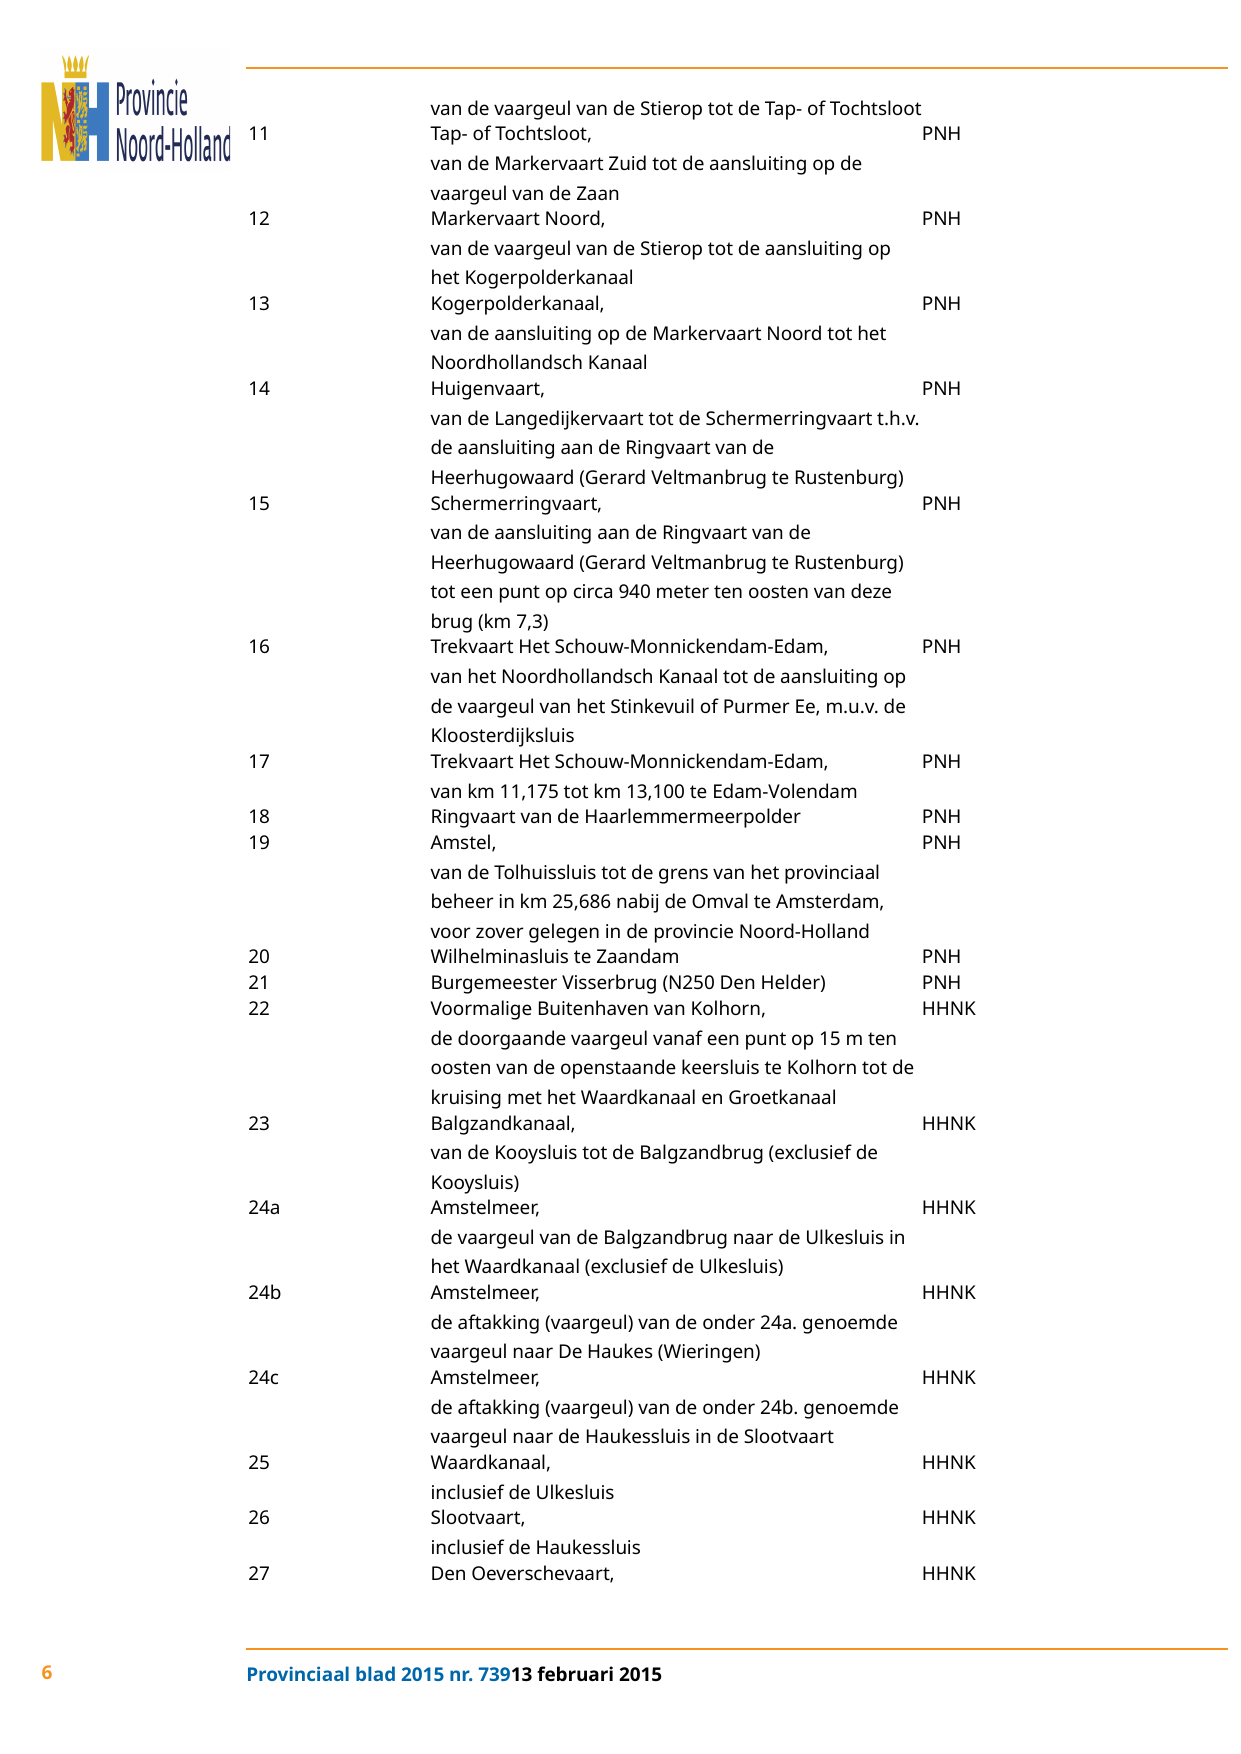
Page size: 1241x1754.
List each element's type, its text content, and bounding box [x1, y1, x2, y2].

table_cell PNH [922, 121, 1152, 205]
table_cell 17 [248, 748, 430, 803]
table_cell Markervaart Noord, van de vaargeul van de Stierop tot de aansluiting op het Kogerpolderkanaal [430, 205, 922, 290]
table_cell 21 [248, 970, 430, 995]
table_cell Amstelmeer, de aftakking (vaargeul) van de onder 24b. genoemde vaargeul naar de Haukessluis in de Slootvaart [430, 1364, 922, 1449]
table_cell Amstelmeer, de vaargeul van de Balgzandbrug naar de Ulkesluis in het Waardkanaal (exclusief de Ulkesluis) [430, 1195, 922, 1279]
table_cell 16 [248, 634, 430, 748]
table_cell 25 [248, 1449, 430, 1504]
table_cell 13 [248, 290, 430, 375]
table_cell Den Oeverschevaart, [430, 1560, 922, 1586]
table_cell [922, 95, 1152, 121]
table_cell Balgzandkanaal, van de Kooysluis tot de Balgzandbrug (exclusief de Kooysluis) [430, 1110, 922, 1194]
table_cell Voormalige Buitenhaven van Kolhorn, de doorgaande vaargeul vanaf een punt op 15 m ten oosten van de openstaande keersluis te Kolhorn tot de kruising met het Waardkanaal en Groetkanaal [430, 995, 922, 1110]
table_cell 20 [248, 944, 430, 969]
table_cell 15 [248, 490, 430, 634]
table_cell PNH [922, 205, 1152, 290]
table_cell Waardkanaal, inclusief de Ulkesluis [430, 1449, 922, 1504]
table_cell HHNK [922, 1449, 1152, 1504]
table_cell 14 [248, 375, 430, 490]
table_cell Burgemeester Visserbrug (N250 Den Helder) [430, 970, 922, 995]
table_cell van de vaargeul van de Stierop tot de Tap- of Tochtsloot [430, 95, 922, 121]
table_cell [248, 95, 430, 121]
table_cell PNH [922, 375, 1152, 490]
table_cell HHNK [922, 1195, 1152, 1279]
table_cell 22 [248, 995, 430, 1110]
table_cell HHNK [922, 1110, 1152, 1194]
table_cell 18 [248, 804, 430, 829]
table_cell PNH [922, 829, 1152, 944]
table_cell Trekvaart Het Schouw-Monnickendam-Edam, van het Noordhollandsch Kanaal tot de aansluiting op de vaargeul van het Stinkevuil of Purmer Ee, m.u.v. de Kloosterdijksluis [430, 634, 922, 748]
table_cell Schermerringvaart, van de aansluiting aan de Ringvaart van de Heerhugowaard (Gerard Veltmanbrug te Rustenburg) tot een punt op circa 940 meter ten oosten van deze brug (km 7,3) [430, 490, 922, 634]
table_cell PNH [922, 944, 1152, 969]
table_cell 27 [248, 1560, 430, 1586]
table_cell Tap- of Tochtsloot, van de Markervaart Zuid tot de aansluiting op de vaargeul van de Zaan [430, 121, 922, 205]
table_cell 24b [248, 1280, 430, 1364]
table_cell Slootvaart, inclusief de Haukessluis [430, 1505, 922, 1560]
table_cell Ringvaart van de Haarlemmermeerpolder [430, 804, 922, 829]
table_cell HHNK [922, 1280, 1152, 1364]
table_cell Kogerpolderkanaal, van de aansluiting op de Markervaart Noord tot het Noordhollandsch Kanaal [430, 290, 922, 375]
table_cell Amstelmeer, de aftakking (vaargeul) van de onder 24a. genoemde vaargeul naar De Haukes (Wieringen) [430, 1280, 922, 1364]
table_cell 23 [248, 1110, 430, 1194]
table_cell Amstel, van de Tolhuissluis tot de grens van het provinciaal beheer in km 25,686 nabij de Omval te Amsterdam, voor zover gelegen in de provincie Noord-Holland [430, 829, 922, 944]
table_cell PNH [922, 290, 1152, 375]
table_cell PNH [922, 490, 1152, 634]
table_cell HHNK [922, 1364, 1152, 1449]
table_cell HHNK [922, 995, 1152, 1110]
table_cell HHNK [922, 1505, 1152, 1560]
table_cell PNH [922, 748, 1152, 803]
table_cell 19 [248, 829, 430, 944]
table_cell 24c [248, 1364, 430, 1449]
table_cell PNH [922, 970, 1152, 995]
table_cell Trekvaart Het Schouw-Monnickendam-Edam, van km 11,175 tot km 13,100 te Edam-Volendam [430, 748, 922, 803]
picture [41, 47, 231, 172]
table_cell 24a [248, 1195, 430, 1279]
table_cell 12 [248, 205, 430, 290]
table_cell Huigenvaart, van de Langedijkervaart tot de Schermerringvaart t.h.v. de aansluiting aan de Ringvaart van de Heerhugowaard (Gerard Veltmanbrug te Rustenburg) [430, 375, 922, 490]
table_cell Wilhelminasluis te Zaandam [430, 944, 922, 969]
table_cell PNH [922, 804, 1152, 829]
table_cell 26 [248, 1505, 430, 1560]
table_cell 11 [248, 121, 430, 205]
table_cell PNH [922, 634, 1152, 748]
table_cell HHNK [922, 1560, 1152, 1586]
